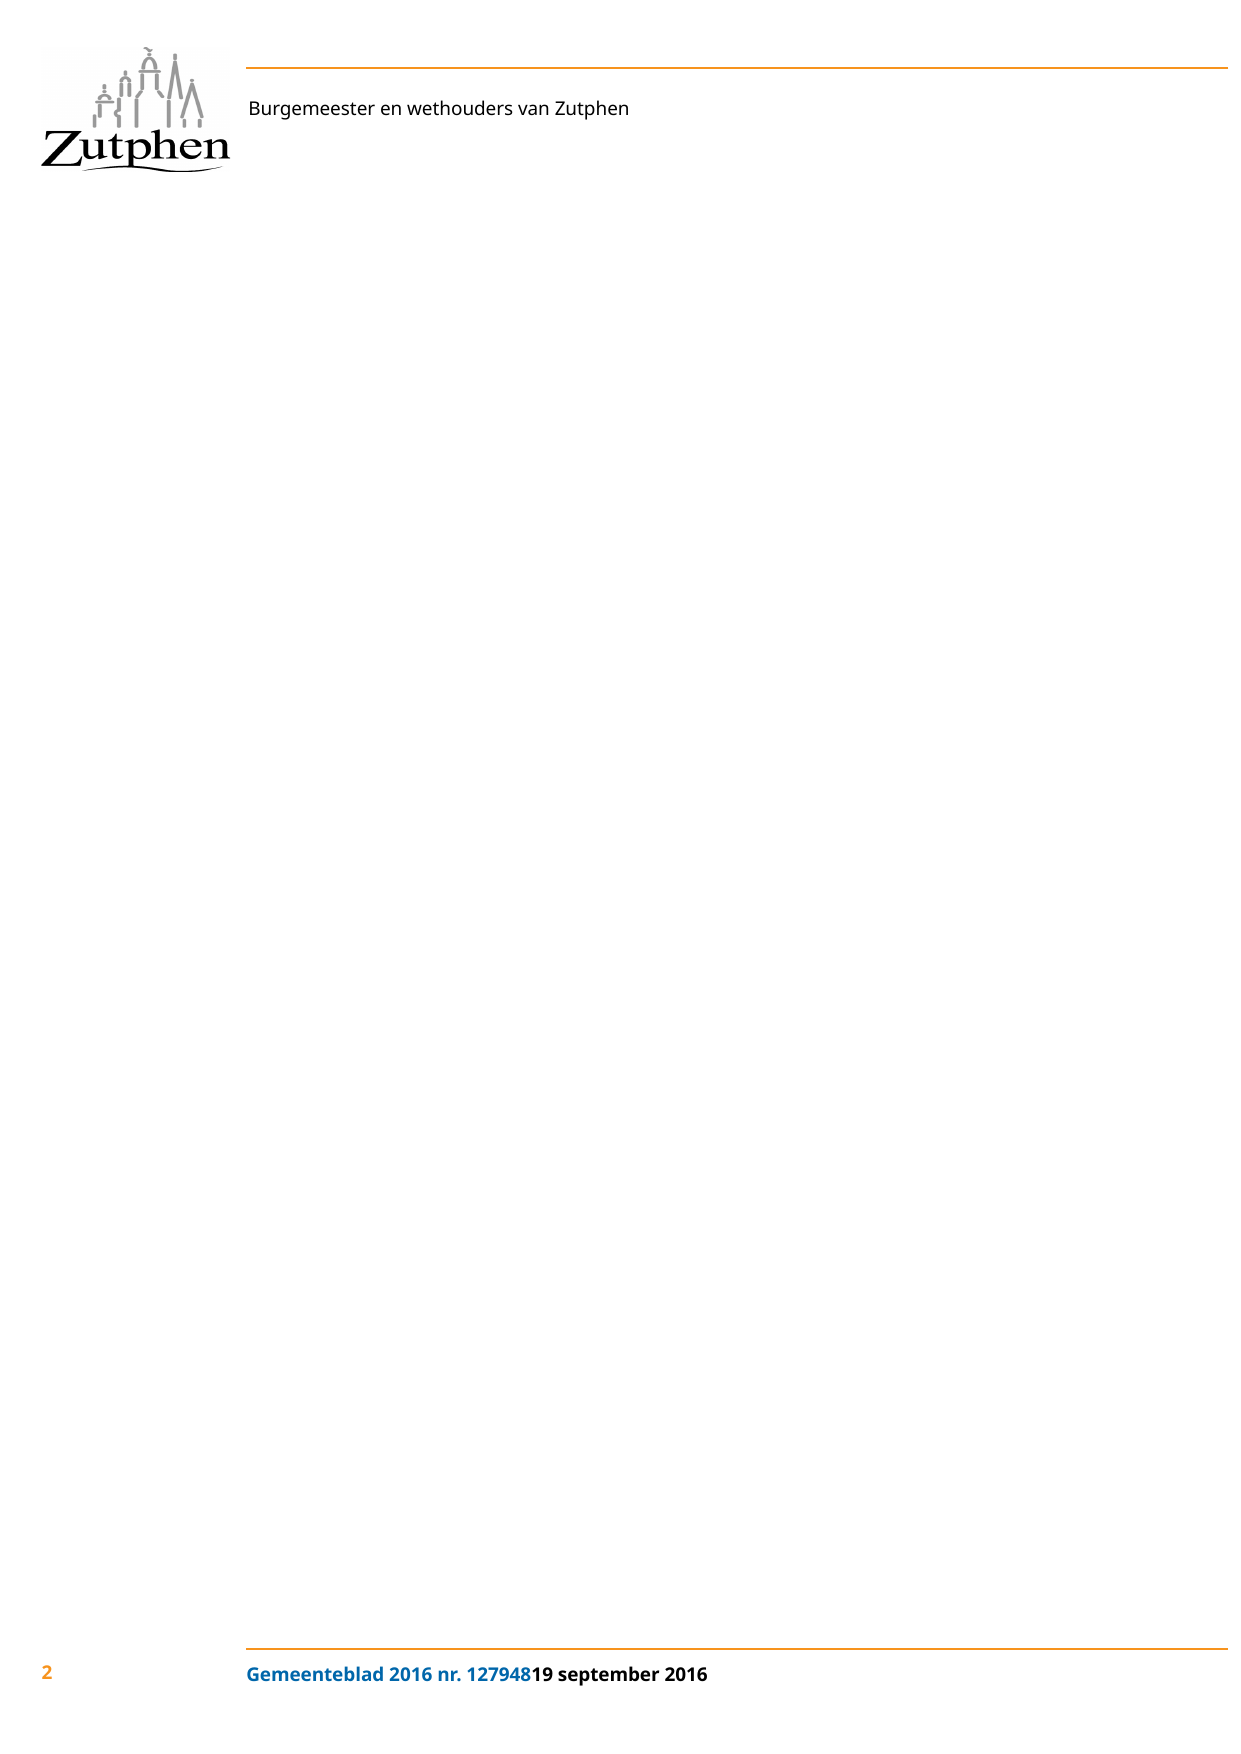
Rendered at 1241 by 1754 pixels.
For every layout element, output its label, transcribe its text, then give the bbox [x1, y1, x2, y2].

picture [41, 47, 231, 172]
text Burgemeester en wethouders van Zutphen [248, 95, 1152, 121]
